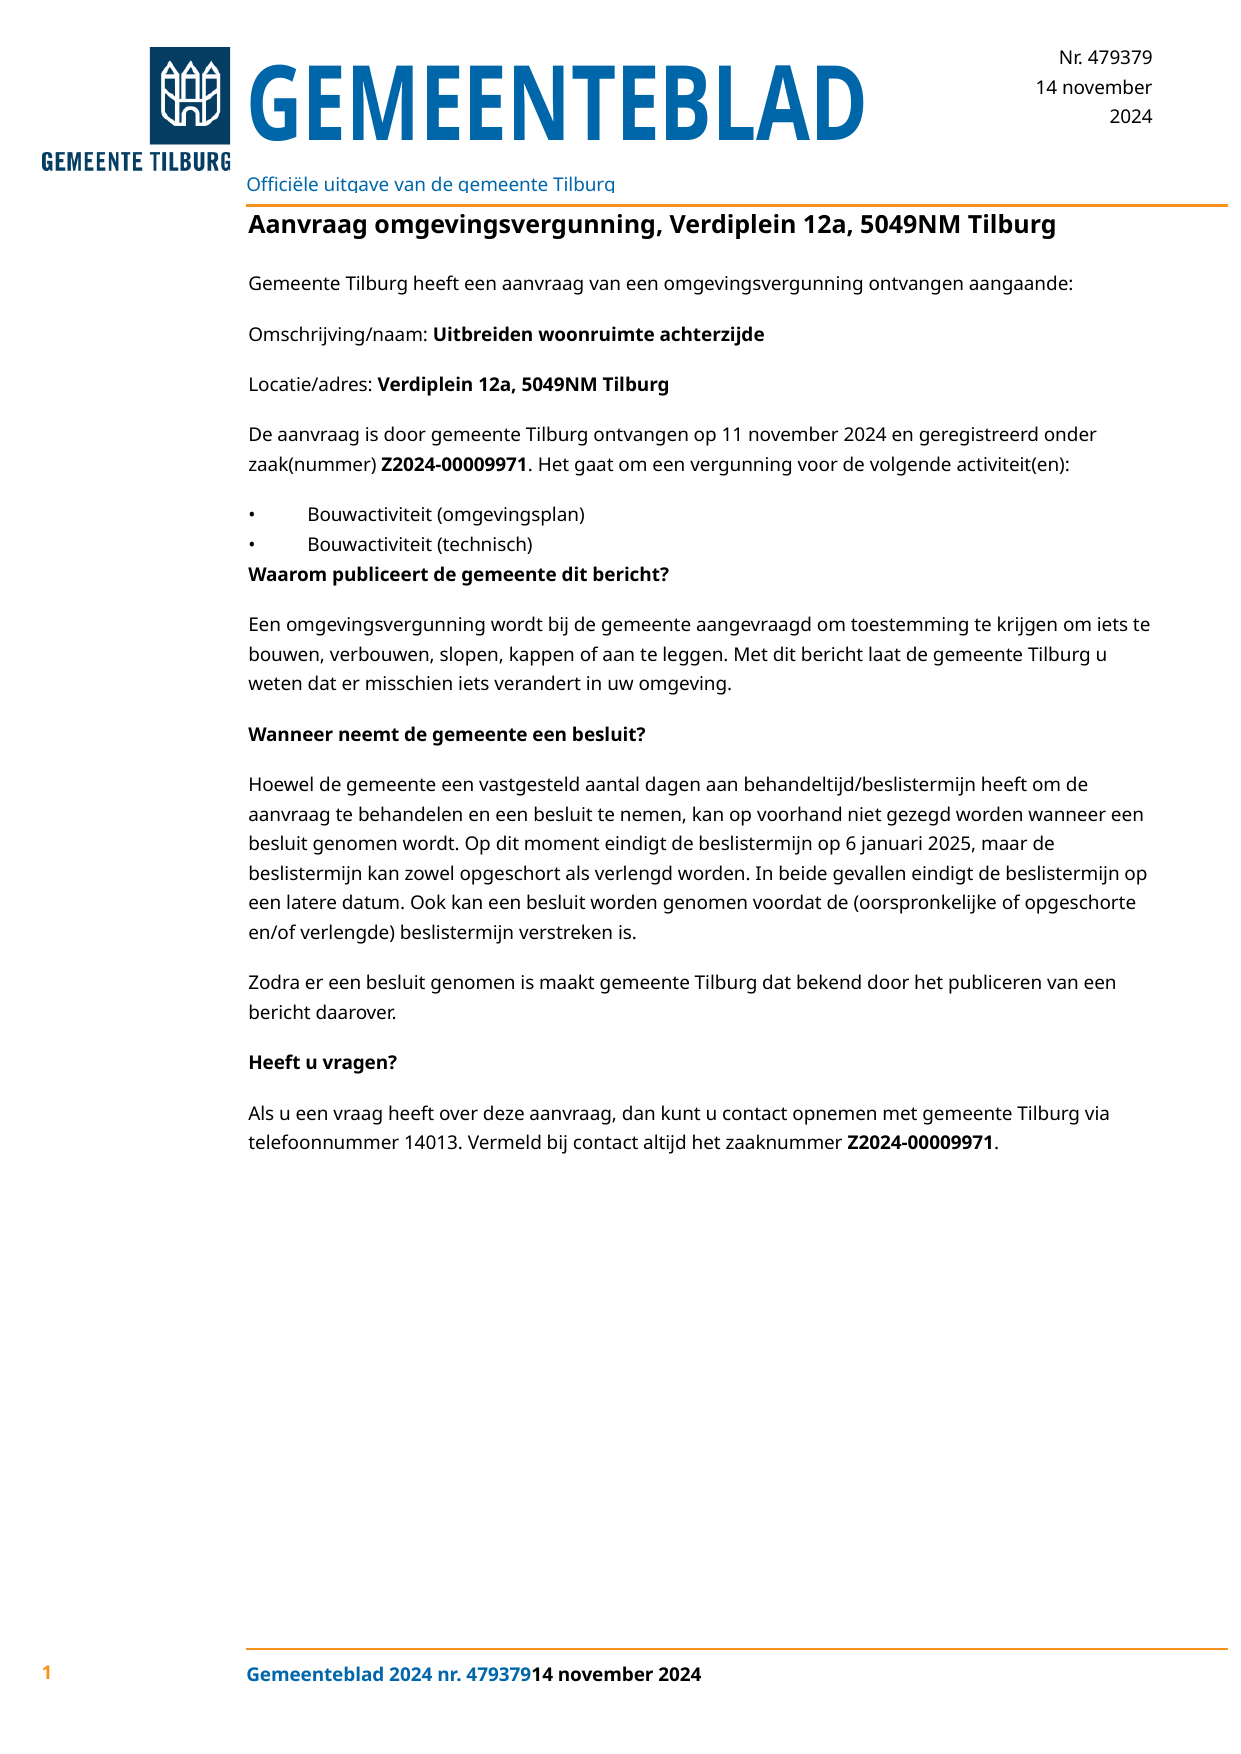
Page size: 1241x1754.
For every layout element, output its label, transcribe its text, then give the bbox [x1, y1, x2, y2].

text Omschrijving/naam: Uitbreiden woonruimte achterzijde [248, 321, 1152, 346]
text Wanneer neemt de gemeente een besluit? [248, 721, 1152, 746]
text Hoewel de gemeente een vastgesteld aantal dagen aan behandeltijd/beslistermijn heeft om de aanvraag te behandelen en een besluit te nemen, kan op voorhand niet gezegd worden wanneer een besluit genomen wordt. Op dit moment eindigt de beslistermijn op 6 januari 2025, maar de beslistermijn kan zowel opgeschort als verlengd worden. In beide gevallen eindigt de beslistermijn op een latere datum. Ook kan een besluit worden genomen voordat de (oorspronkelijke of opgeschorte en/of verlengde) beslistermijn verstreken is. [248, 771, 1152, 945]
text Als u een vraag heeft over deze aanvraag, dan kunt u contact opnemen met gemeente Tilburg via telefoonnummer 14013. Vermeld bij contact altijd het zaaknummer Z2024-00009971. [248, 1100, 1152, 1155]
list Bouwactiviteit (technisch) [248, 531, 1152, 557]
text Waarom publiceert de gemeente dit bericht? [248, 561, 1152, 586]
text De aanvraag is door gemeente Tilburg ontvangen op 11 november 2024 en geregistreerd onder zaak(nummer) Z2024-00009971. Het gaat om een vergunning voor de volgende activiteit(en): [248, 422, 1152, 477]
text Een omgevingsvergunning wordt bij de gemeente aangevraagd om toestemming te krijgen om iets te bouwen, verbouwen, slopen, kappen of aan te leggen. Met dit bericht laat de gemeente Tilburg u weten dat er misschien iets verandert in uw omgeving. [248, 611, 1152, 696]
picture [41, 47, 231, 172]
text Zodra er een besluit genomen is maakt gemeente Tilburg dat bekend door het publiceren van een bericht daarover. [248, 969, 1152, 1025]
text Aanvraag omgevingsvergunning, Verdiplein 12a, 5049NM Tilburg [248, 207, 1152, 241]
text Locatie/adres: Verdiplein 12a, 5049NM Tilburg [248, 371, 1152, 397]
text Heeft u vragen? [248, 1049, 1152, 1075]
text Gemeente Tilburg heeft een aanvraag van een omgevingsvergunning ontvangen aangaande: [248, 270, 1152, 296]
list Bouwactiviteit (omgevingsplan) [248, 502, 1152, 527]
